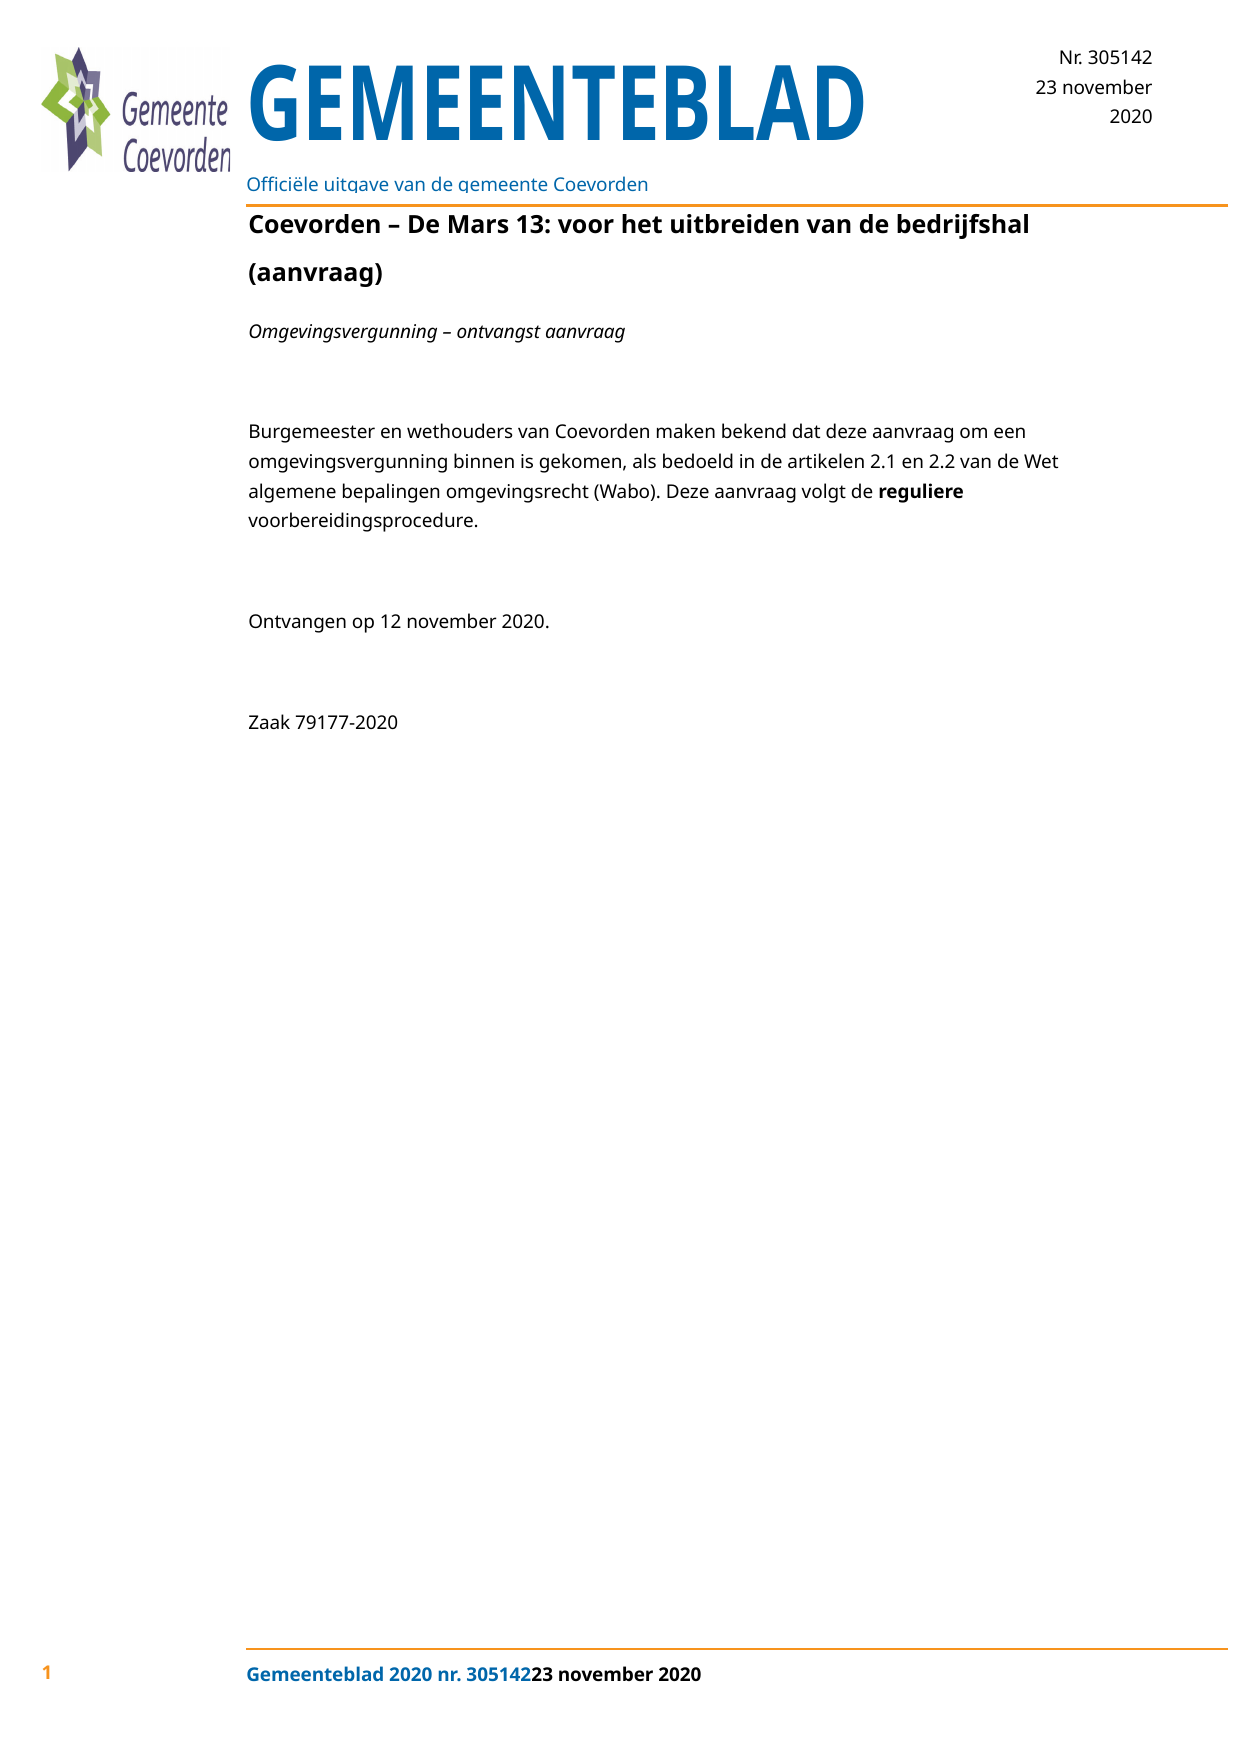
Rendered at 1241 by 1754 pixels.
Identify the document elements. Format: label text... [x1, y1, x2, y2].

text Ontvangen op 12 november 2020. [248, 608, 1152, 634]
text Zaak 79177-2020 [248, 709, 1152, 735]
text Burgemeester en wethouders van Coevorden maken bekend dat deze aanvraag om een omgevingsvergunning binnen is gekomen, als bedoeld in de artikelen 2.1 en 2.2 van de Wet algemene bepalingen omgevingsrecht (Wabo). Deze aanvraag volgt de reguliere voorbereidingsprocedure. [248, 419, 1152, 533]
text Omgevingsvergunning – ontvangst aanvraag [248, 318, 1152, 344]
text Coevorden – De Mars 13: voor het uitbreiden van de bedrijfshal (aanvraag) [248, 207, 1152, 288]
picture [41, 47, 231, 172]
